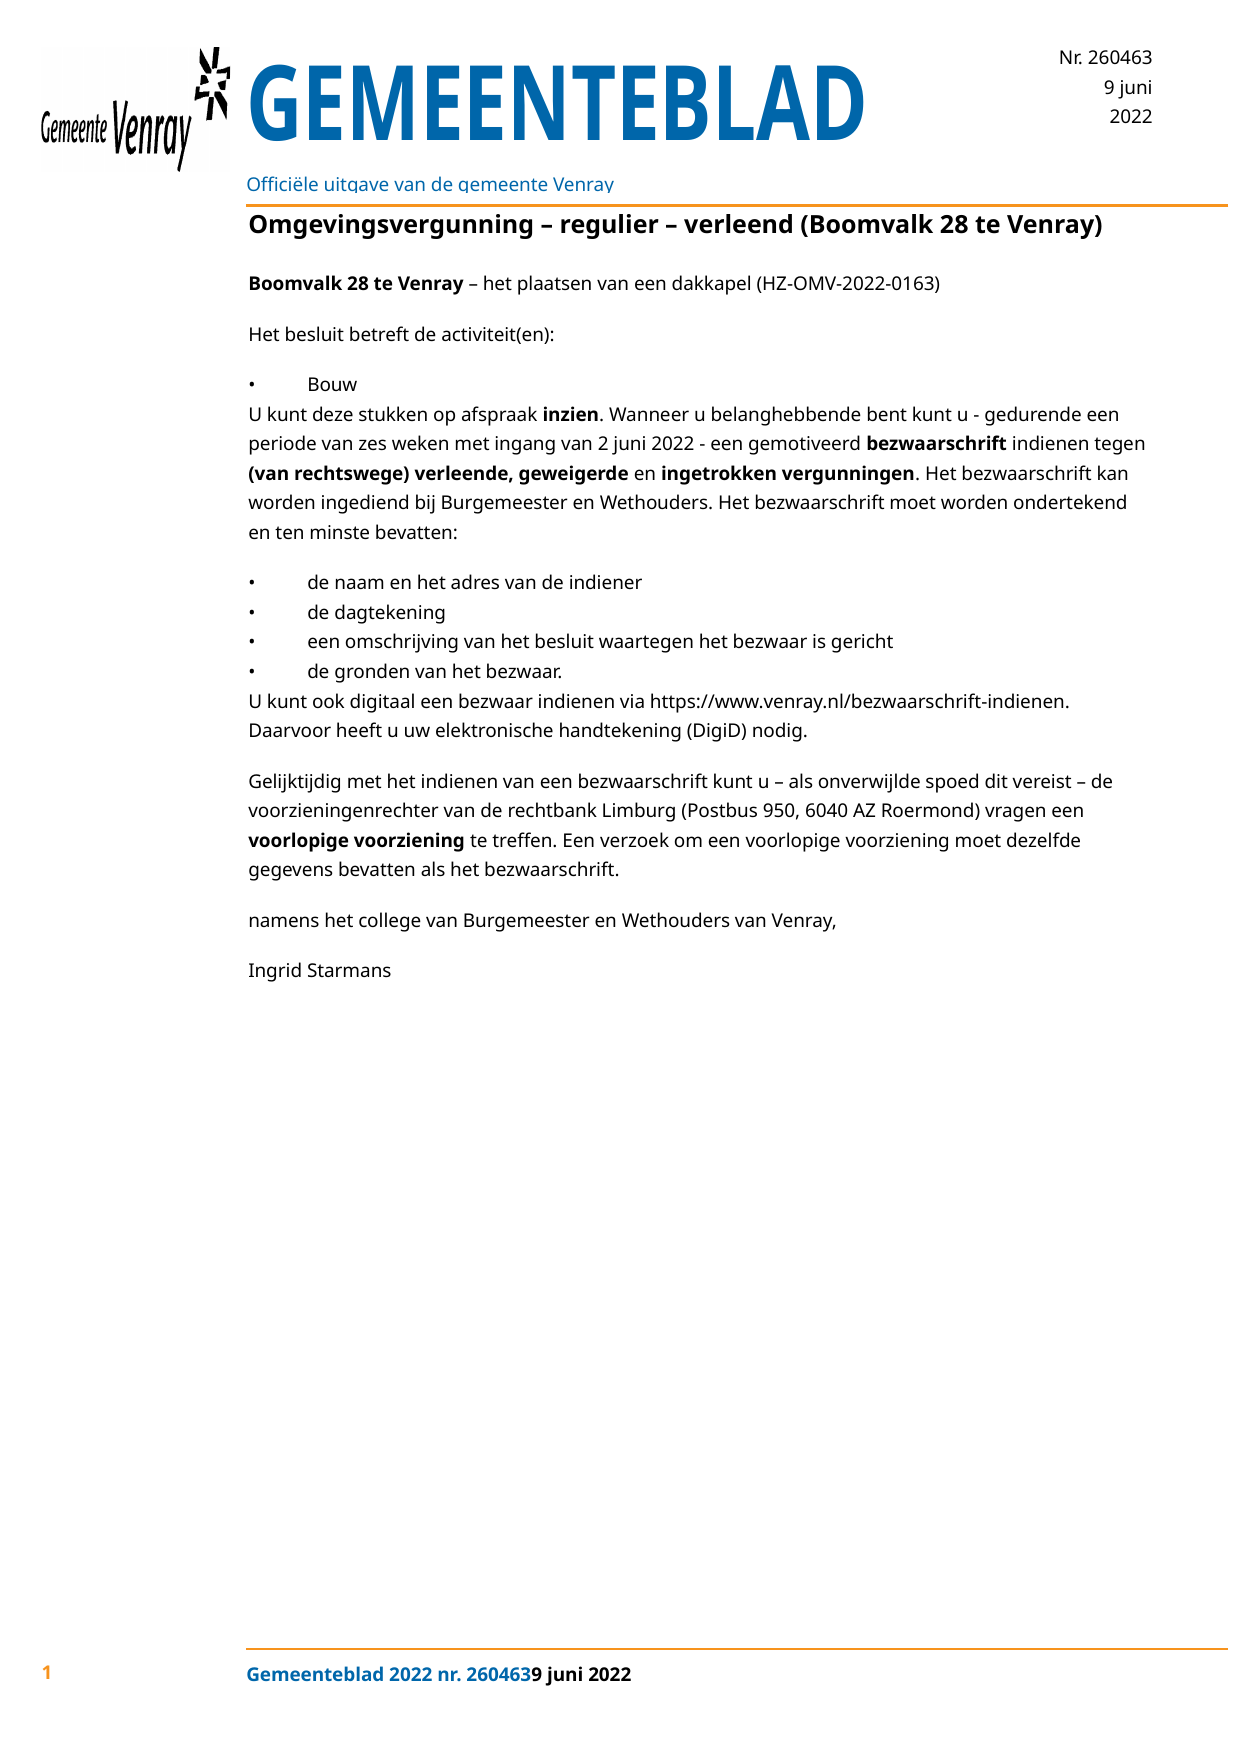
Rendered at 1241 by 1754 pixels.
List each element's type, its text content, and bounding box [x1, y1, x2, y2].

text Gelijktijdig met het indienen van een bezwaarschrift kunt u – als onverwijlde spoed dit vereist – de voorzieningenrechter van de rechtbank Limburg (Postbus 950, 6040 AZ Roermond) vragen een voorlopige voorziening te treffen. Een verzoek om een voorlopige voorziening moet dezelfde gegevens bevatten als het bezwaarschrift. [248, 768, 1152, 882]
text Omgevingsvergunning – regulier – verleend (Boomvalk 28 te Venray) [248, 207, 1152, 241]
list de naam en het adres van de indiener [248, 569, 1152, 595]
text U kunt ook digitaal een bezwaar indienen via https://www.venray.nl/bezwaarschrift-indienen. Daarvoor heeft u uw elektronische handtekening (DigiD) nodig. [248, 688, 1152, 743]
text U kunt deze stukken op afspraak inzien. Wanneer u belanghebbende bent kunt u - gedurende een periode van zes weken met ingang van 2 juni 2022 - een gemotiveerd bezwaarschrift indienen tegen (van rechtswege) verleende, geweigerde en ingetrokken vergunningen. Het bezwaarschrift kan worden ingediend bij Burgemeester en Wethouders. Het bezwaarschrift moet worden ondertekend en ten minste bevatten: [248, 401, 1152, 545]
list Bouw [248, 371, 1152, 397]
text namens het college van Burgemeester en Wethouders van Venray, [248, 907, 1152, 933]
list de dagtekening [248, 599, 1152, 625]
list de gronden van het bezwaar. [248, 658, 1152, 684]
text Ingrid Starmans [248, 957, 1152, 983]
picture [41, 47, 231, 172]
list een omschrijving van het besluit waartegen het bezwaar is gericht [248, 629, 1152, 654]
text Boomvalk 28 te Venray – het plaatsen van een dakkapel (HZ-OMV-2022-0163) [248, 270, 1152, 296]
text Het besluit betreft de activiteit(en): [248, 321, 1152, 346]
